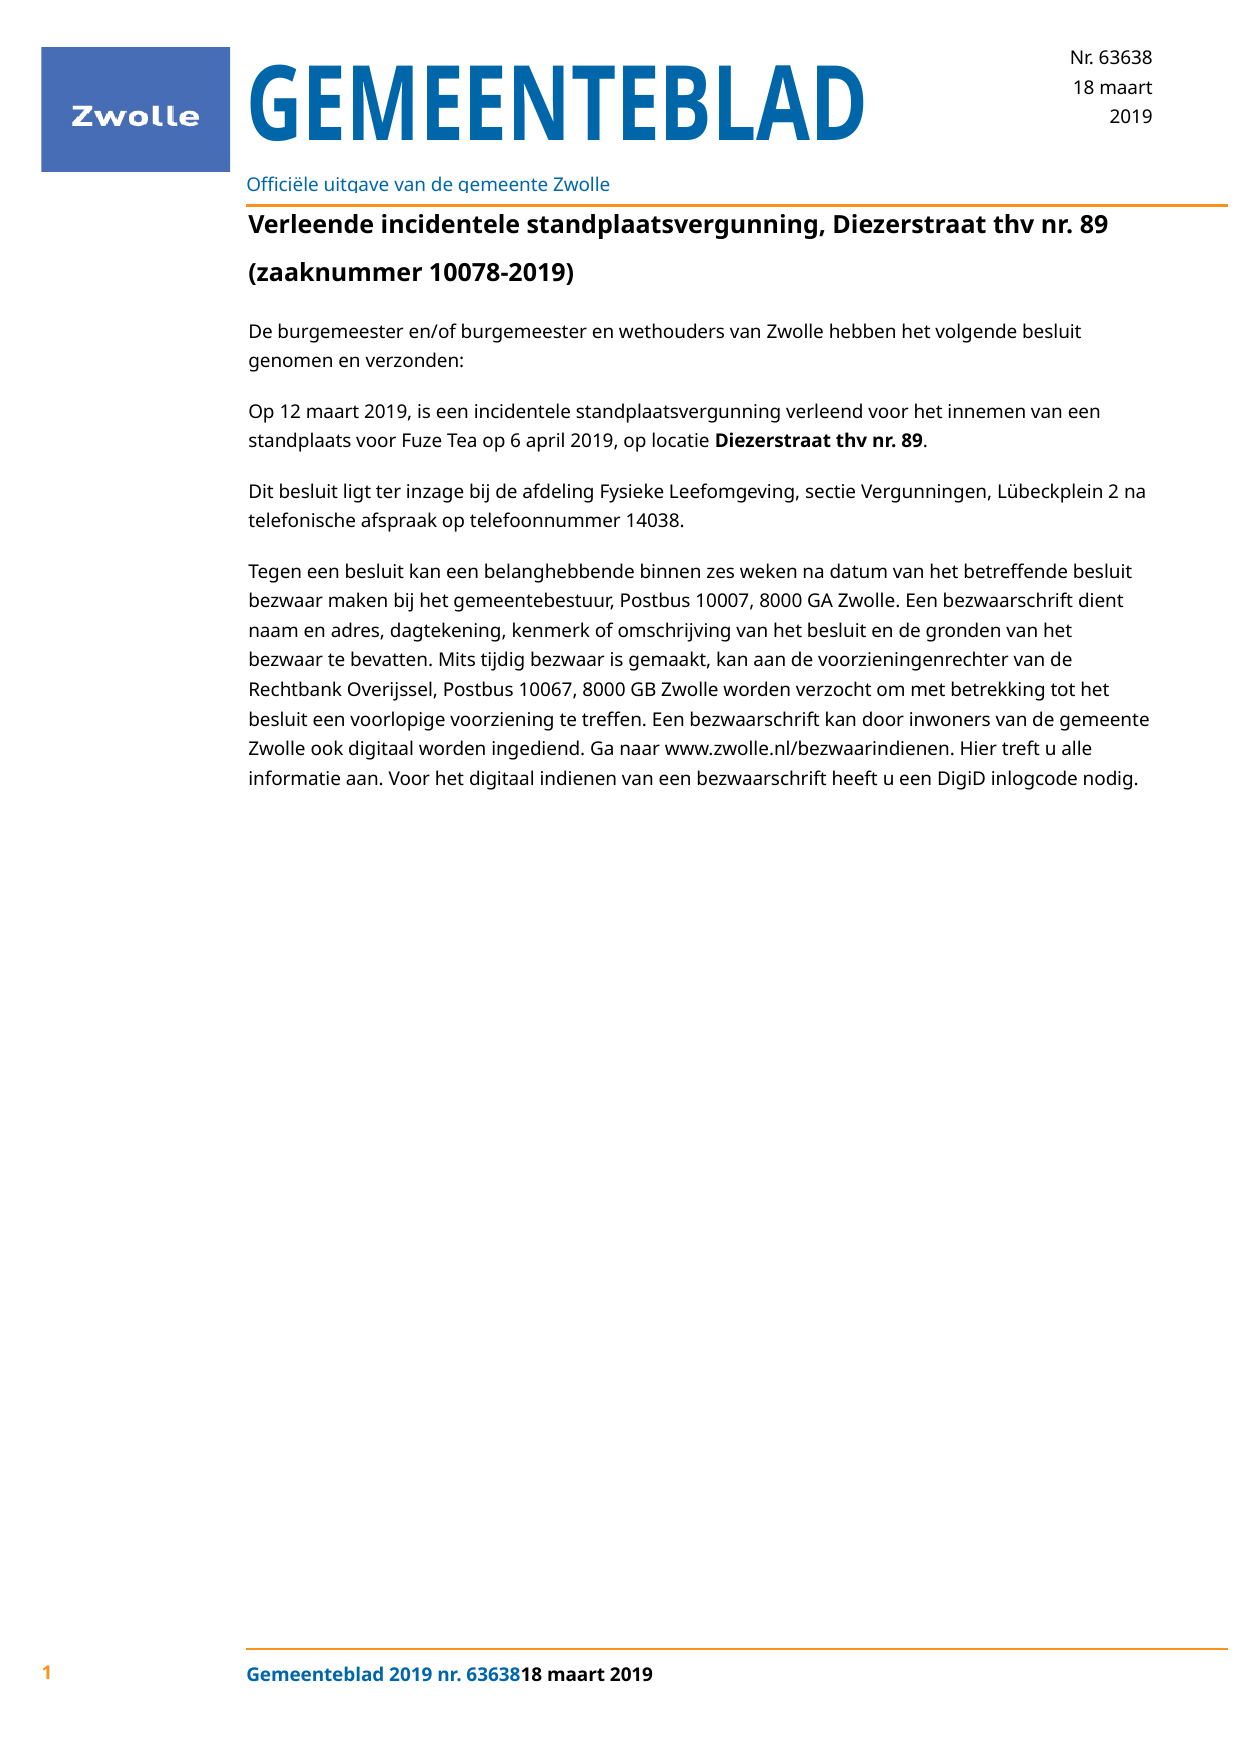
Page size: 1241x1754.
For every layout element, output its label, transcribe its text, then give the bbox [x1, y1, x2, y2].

text Op 12 maart 2019, is een incidentele standplaatsvergunning verleend voor het innemen van een standplaats voor Fuze Tea op 6 april 2019, op locatie Diezerstraat thv nr. 89. [248, 398, 1152, 453]
text De burgemeester en/of burgemeester en wethouders van Zwolle hebben het volgende besluit genomen en verzonden: [248, 318, 1152, 373]
text Tegen een besluit kan een belanghebbende binnen zes weken na datum van het betreffende besluit bezwaar maken bij het gemeentebestuur, Postbus 10007, 8000 GA Zwolle. Een bezwaarschrift dient naam en adres, dagtekening, kenmerk of omschrijving van het besluit en de gronden van het bezwaar te bevatten. Mits tijdig bezwaar is gemaakt, kan aan de voorzieningenrechter van de Rechtbank Overijssel, Postbus 10067, 8000 GB Zwolle worden verzocht om met betrekking tot het besluit een voorlopige voorziening te treffen. Een bezwaarschrift kan door inwoners van de gemeente Zwolle ook digitaal worden ingediend. Ga naar www.zwolle.nl/bezwaarindienen. Hier treft u alle informatie aan. Voor het digitaal indienen van een bezwaarschrift heeft u een DigiD inlogcode nodig. [248, 558, 1152, 791]
picture [41, 47, 231, 172]
text Dit besluit ligt ter inzage bij de afdeling Fysieke Leefomgeving, sectie Vergunningen, Lübeckplein 2 na telefonische afspraak op telefoonnummer 14038. [248, 478, 1152, 533]
text Verleende incidentele standplaatsvergunning, Diezerstraat thv nr. 89 (zaaknummer 10078-2019) [248, 207, 1152, 288]
